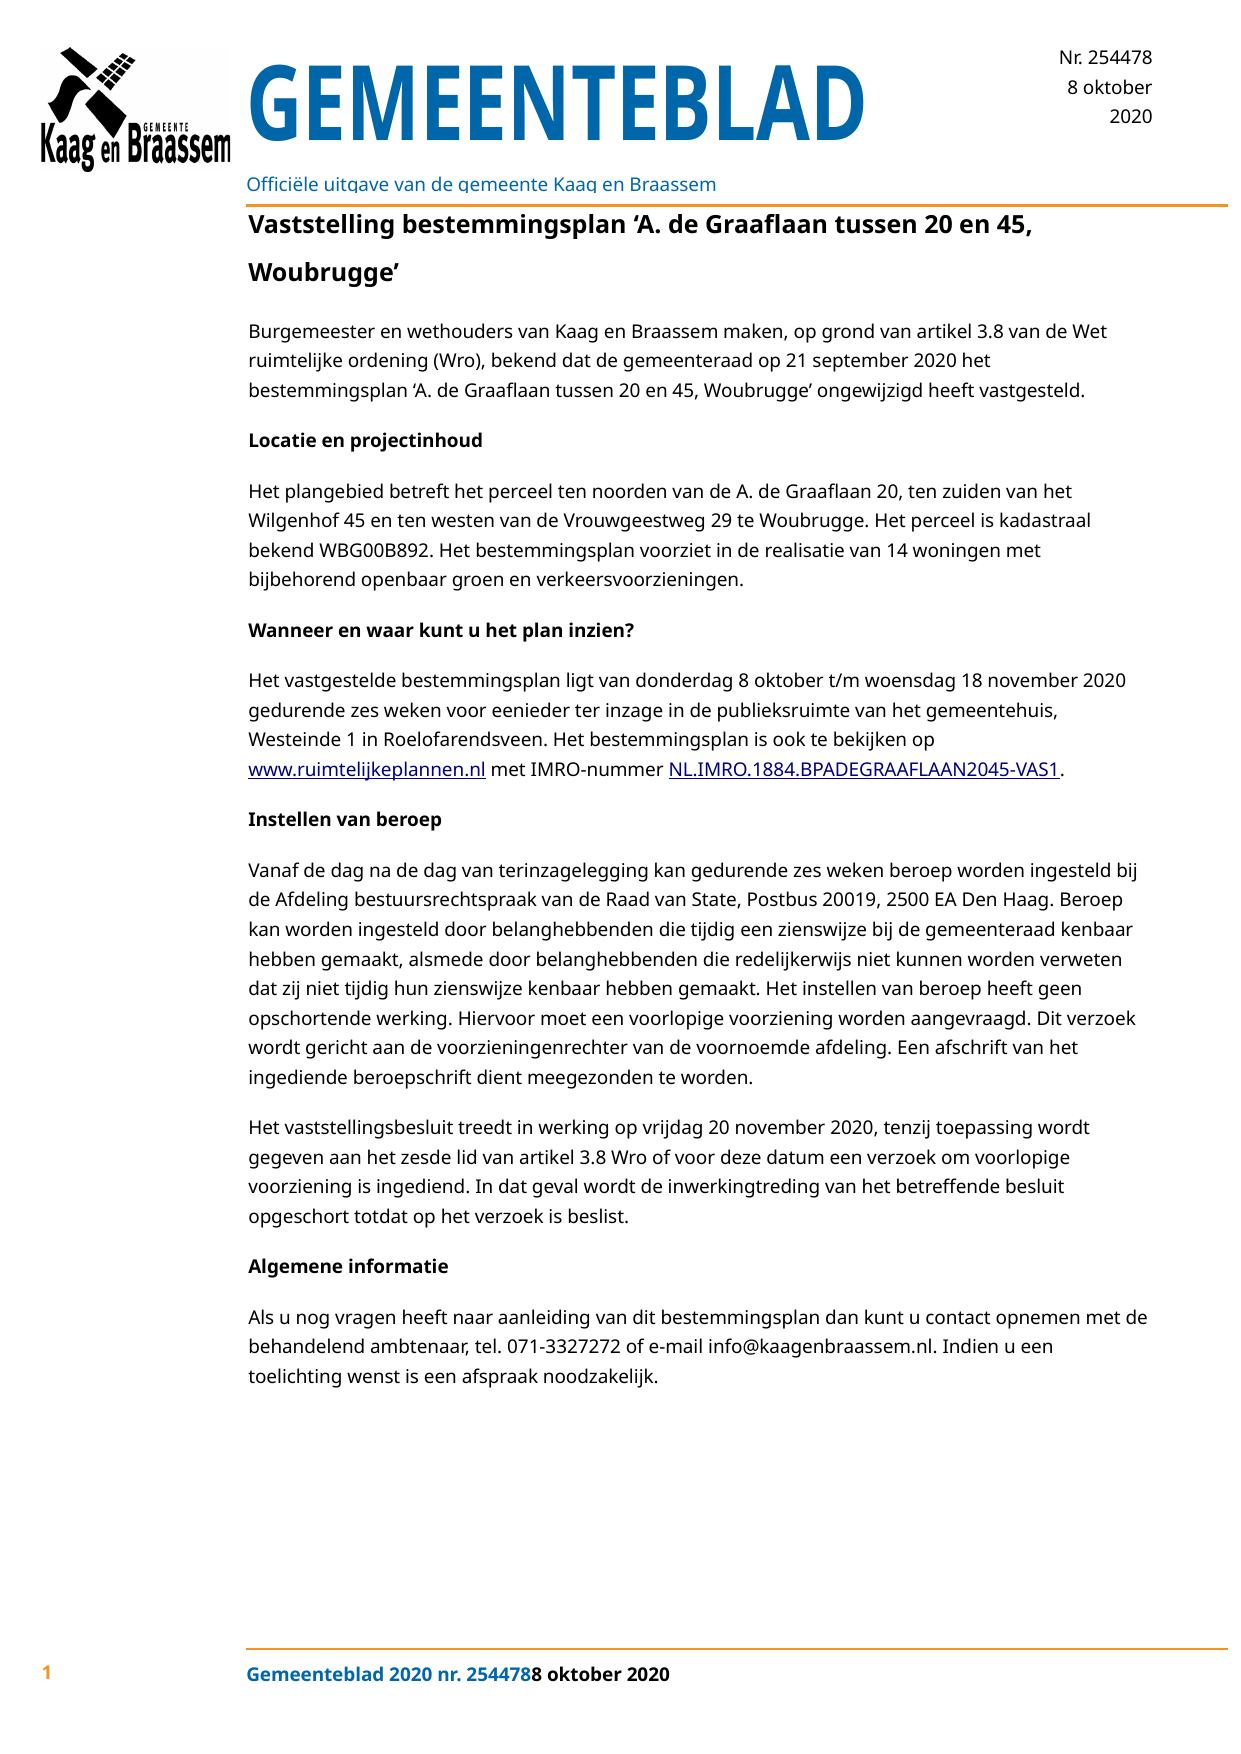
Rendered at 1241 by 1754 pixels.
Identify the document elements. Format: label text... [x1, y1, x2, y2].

text Het vaststellingsbesluit treedt in werking op vrijdag 20 november 2020, tenzij toepassing wordt gegeven aan het zesde lid van artikel 3.8 Wro of voor deze datum een verzoek om voorlopige voorziening is ingediend. In dat geval wordt de inwerkingtreding van het betreffende besluit opgeschort totdat op het verzoek is beslist. [248, 1114, 1152, 1229]
text Als u nog vragen heeft naar aanleiding van dit bestemmingsplan dan kunt u contact opnemen met de behandelend ambtenaar, tel. 071-3327272 of e-mail info@kaagenbraassem.nl. Indien u een toelichting wenst is een afspraak noodzakelijk. [248, 1304, 1152, 1389]
text Instellen van beroep [248, 807, 1152, 832]
text Burgemeester en wethouders van Kaag en Braassem maken, op grond van artikel 3.8 van de Wet ruimtelijke ordening (Wro), bekend dat de gemeenteraad op 21 september 2020 het bestemmingsplan ‘A. de Graaflaan tussen 20 en 45, Woubrugge’ ongewijzigd heeft vastgesteld. [248, 318, 1152, 403]
text Het plangebied betreft het perceel ten noorden van de A. de Graaflaan 20, ten zuiden van het Wilgenhof 45 en ten westen van de Vrouwgeestweg 29 te Woubrugge. Het perceel is kadastraal bekend WBG00B892. Het bestemmingsplan voorziet in de realisatie van 14 woningen met bijbehorend openbaar groen en verkeersvoorzieningen. [248, 478, 1152, 592]
picture [41, 47, 231, 172]
text Vanaf de dag na de dag van terinzagelegging kan gedurende zes weken beroep worden ingesteld bij de Afdeling bestuursrechtspraak van de Raad van State, Postbus 20019, 2500 EA Den Haag. Beroep kan worden ingesteld door belanghebbenden die tijdig een zienswijze bij de gemeenteraad kenbaar hebben gemaakt, alsmede door belanghebbenden die redelijkerwijs niet kunnen worden verweten dat zij niet tijdig hun zienswijze kenbaar hebben gemaakt. Het instellen van beroep heeft geen opschortende werking. Hiervoor moet een voorlopige voorziening worden aangevraagd. Dit verzoek wordt gericht aan de voorzieningenrechter van de voornoemde afdeling. Een afschrift van het ingediende beroepschrift dient meegezonden te worden. [248, 857, 1152, 1090]
text Algemene informatie [248, 1254, 1152, 1279]
text Het vastgestelde bestemmingsplan ligt van donderdag 8 oktober t/m woensdag 18 november 2020 gedurende zes weken voor eenieder ter inzage in de publieksruimte van het gemeentehuis, Westeinde 1 in Roelofarendsveen. Het bestemmingsplan is ook te bekijken op www.ruimtelijkeplannen.nl met IMRO-nummer NL.IMRO.1884.BPADEGRAAFLAAN2045-VAS1. [248, 667, 1152, 782]
text Wanneer en waar kunt u het plan inzien? [248, 617, 1152, 643]
text Vaststelling bestemmingsplan ‘A. de Graaflaan tussen 20 en 45, Woubrugge’ [248, 207, 1152, 288]
text Locatie en projectinhoud [248, 427, 1152, 453]
